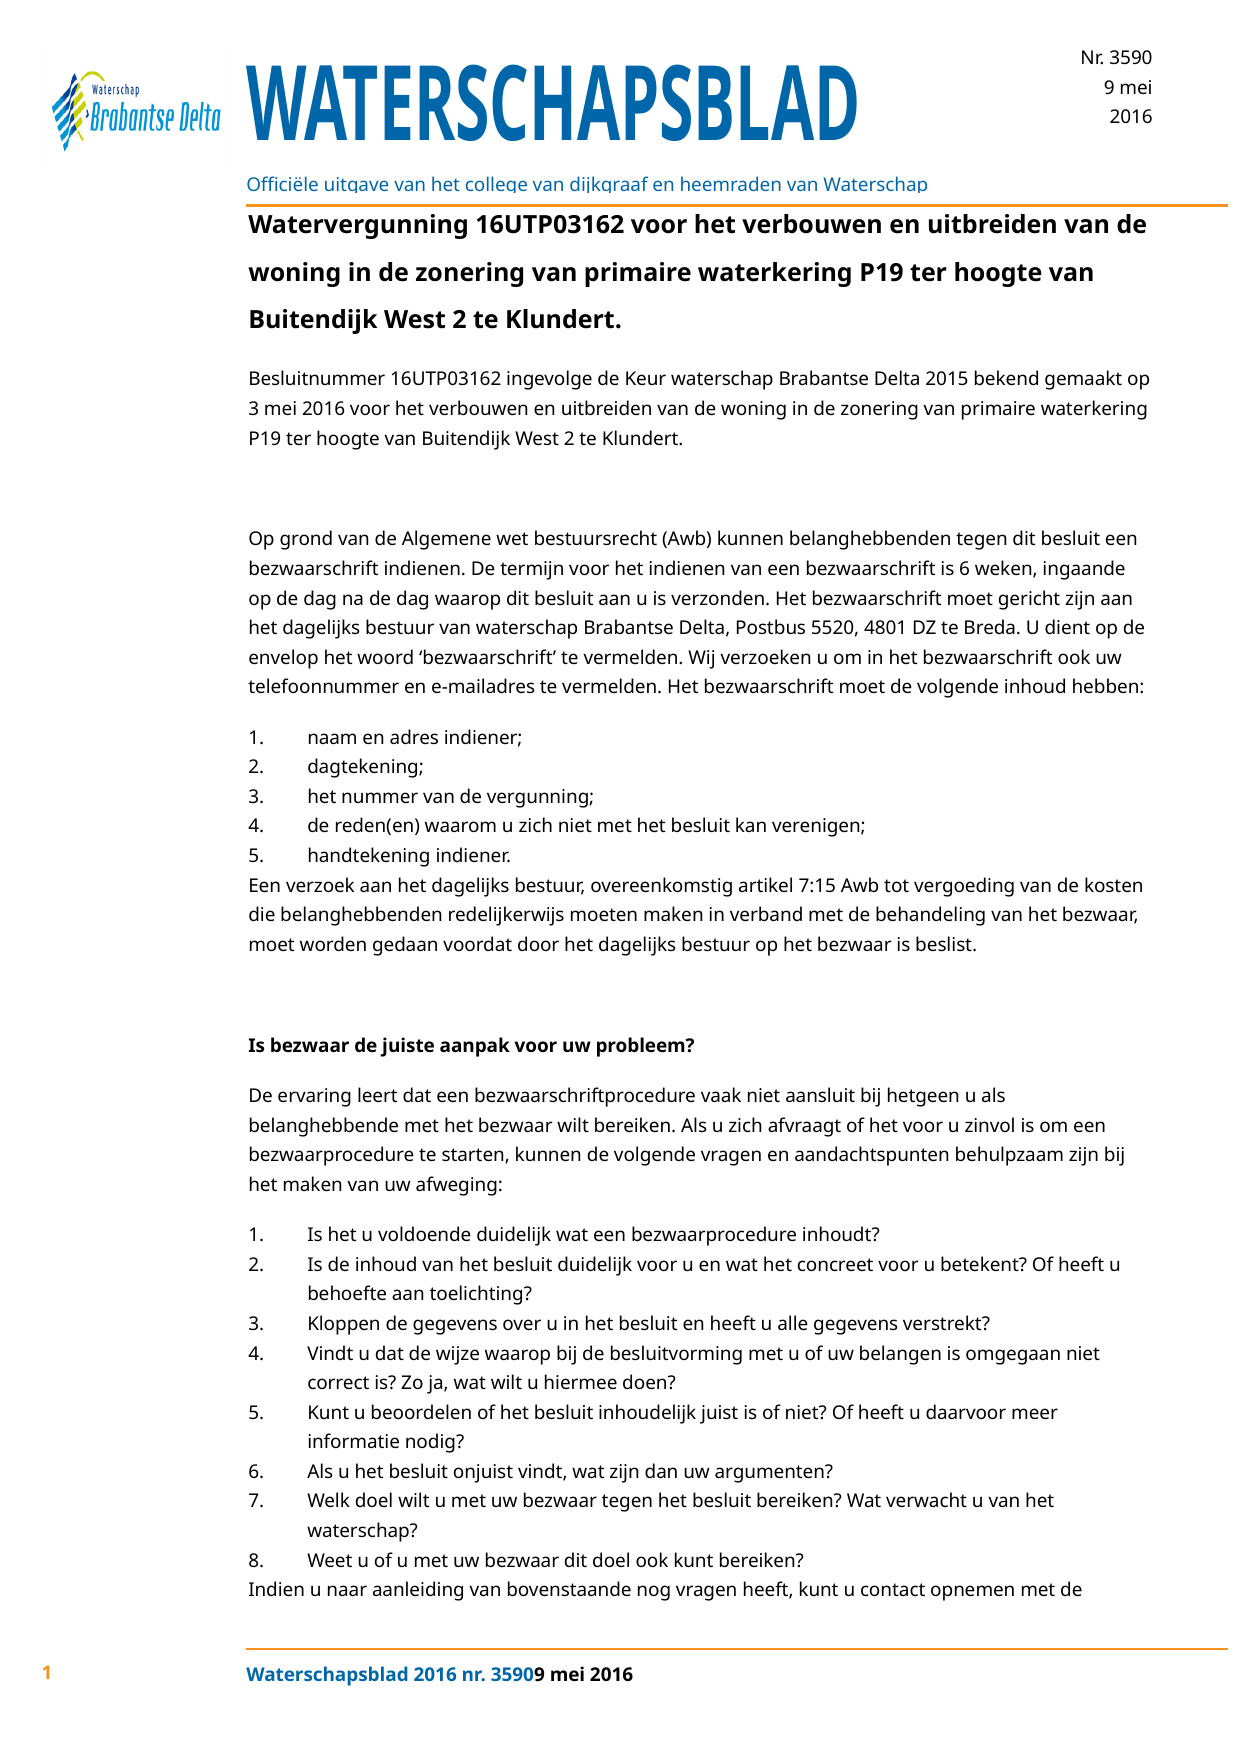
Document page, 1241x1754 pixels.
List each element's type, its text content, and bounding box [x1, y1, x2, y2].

list naam en adres indiener; [248, 724, 1152, 749]
list handtekening indiener. [248, 842, 1152, 868]
list Kloppen de gegevens over u in het besluit en heeft u alle gegevens verstrekt? [248, 1310, 1152, 1336]
text Op grond van de Algemene wet bestuursrecht (Awb) kunnen belanghebbenden tegen dit besluit een bezwaarschrift indienen. De termijn voor het indienen van een bezwaarschrift is 6 weken, ingaande op de dag na de dag waarop dit besluit aan u is verzonden. Het bezwaarschrift moet gericht zijn aan het dagelijks bestuur van waterschap Brabantse Delta, Postbus 5520, 4801 DZ te Breda. U dient op de envelop het woord ‘bezwaarschrift’ te vermelden. Wij verzoeken u om in het bezwaarschrift ook uw telefoonnummer en e‑mailadres te vermelden. Het bezwaarschrift moet de volgende inhoud hebben: [248, 526, 1152, 699]
list dagtekening; [248, 753, 1152, 779]
list Weet u of u met uw bezwaar dit doel ook kunt bereiken? [248, 1547, 1152, 1572]
list Vindt u dat de wijze waarop bij de besluitvorming met u of uw belangen is omgegaan niet correct is? Zo ja, wat wilt u hiermee doen? [248, 1340, 1152, 1395]
list Is het u voldoende duidelijk wat een bezwaarprocedure inhoudt? [248, 1221, 1152, 1247]
list Kunt u beoordelen of het besluit inhoudelijk juist is of niet? Of heeft u daarvoor meer informatie nodig? [248, 1399, 1152, 1454]
list Als u het besluit onjuist vindt, wat zijn dan uw argumenten? [248, 1458, 1152, 1484]
list de reden(en) waarom u zich niet met het besluit kan verenigen; [248, 813, 1152, 838]
text Is bezwaar de juiste aanpak voor uw probleem? [248, 1032, 1152, 1057]
text Besluitnummer 16UTP03162 ingevolge de Keur waterschap Brabantse Delta 2015 bekend gemaakt op 3 mei 2016 voor het verbouwen en uitbreiden van de woning in de zonering van primaire waterkering P19 ter hoogte van Buitendijk West 2 te Klundert. [248, 366, 1152, 450]
list Is de inhoud van het besluit duidelijk voor u en wat het concreet voor u betekent? Of heeft u behoefte aan toelichting? [248, 1251, 1152, 1306]
text Watervergunning 16UTP03162 voor het verbouwen en uitbreiden van de woning in de zonering van primaire waterkering P19 ter hoogte van Buitendijk West 2 te Klundert. [248, 207, 1152, 336]
text De ervaring leert dat een bezwaarschriftprocedure vaak niet aansluit bij hetgeen u als belanghebbende met het bezwaar wilt bereiken. Als u zich afvraagt of het voor u zinvol is om een bezwaarprocedure te starten, kunnen de volgende vragen en aandachtspunten behulpzaam zijn bij het maken van uw afweging: [248, 1082, 1152, 1197]
text Indien u naar aanleiding van bovenstaande nog vragen heeft, kunt u contact opnemen met de [248, 1576, 1152, 1602]
picture [41, 47, 231, 172]
list het nummer van de vergunning; [248, 783, 1152, 809]
list Welk doel wilt u met uw bezwaar tegen het besluit bereiken? Wat verwacht u van het waterschap? [248, 1488, 1152, 1543]
text Een verzoek aan het dagelijks bestuur, overeenkomstig artikel 7:15 Awb tot vergoeding van de kosten die belanghebbenden redelijkerwijs moeten maken in verband met de behandeling van het bezwaar, moet worden gedaan voordat door het dagelijks bestuur op het bezwaar is beslist. [248, 872, 1152, 957]
